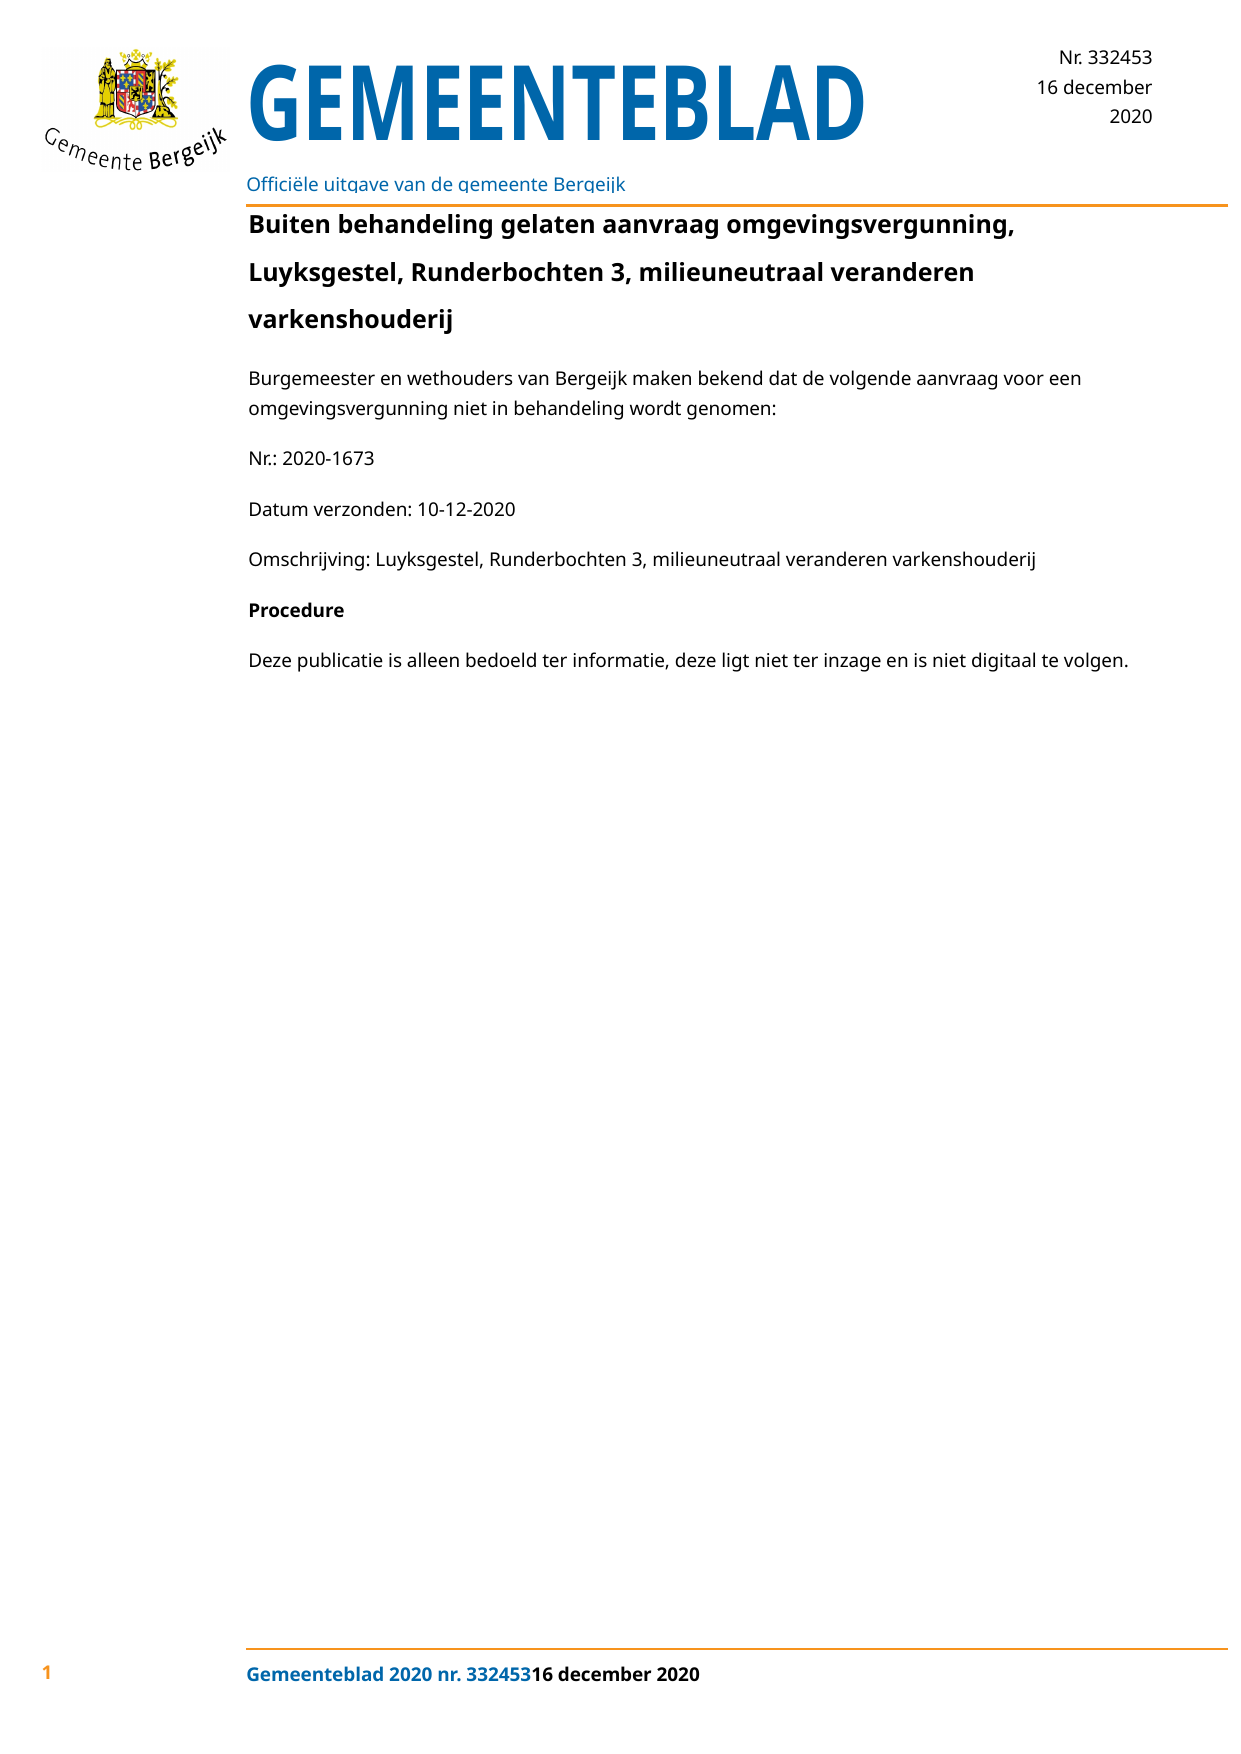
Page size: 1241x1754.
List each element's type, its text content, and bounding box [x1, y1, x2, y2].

text Datum verzonden: 10-12-2020 [248, 496, 1152, 522]
text Nr.: 2020-1673 [248, 446, 1152, 471]
text Procedure [248, 597, 1152, 622]
text Deze publicatie is alleen bedoeld ter informatie, deze ligt niet ter inzage en is niet digitaal te volgen. [248, 647, 1152, 673]
text Burgemeester en wethouders van Bergeijk maken bekend dat de volgende aanvraag voor een omgevingsvergunning niet in behandeling wordt genomen: [248, 366, 1152, 421]
picture [41, 47, 231, 172]
text Buiten behandeling gelaten aanvraag omgevingsvergunning, Luyksgestel, Runderbochten 3, milieuneutraal veranderen varkenshouderij [248, 207, 1152, 336]
text Omschrijving: Luyksgestel, Runderbochten 3, milieuneutraal veranderen varkenshouderij [248, 546, 1152, 572]
